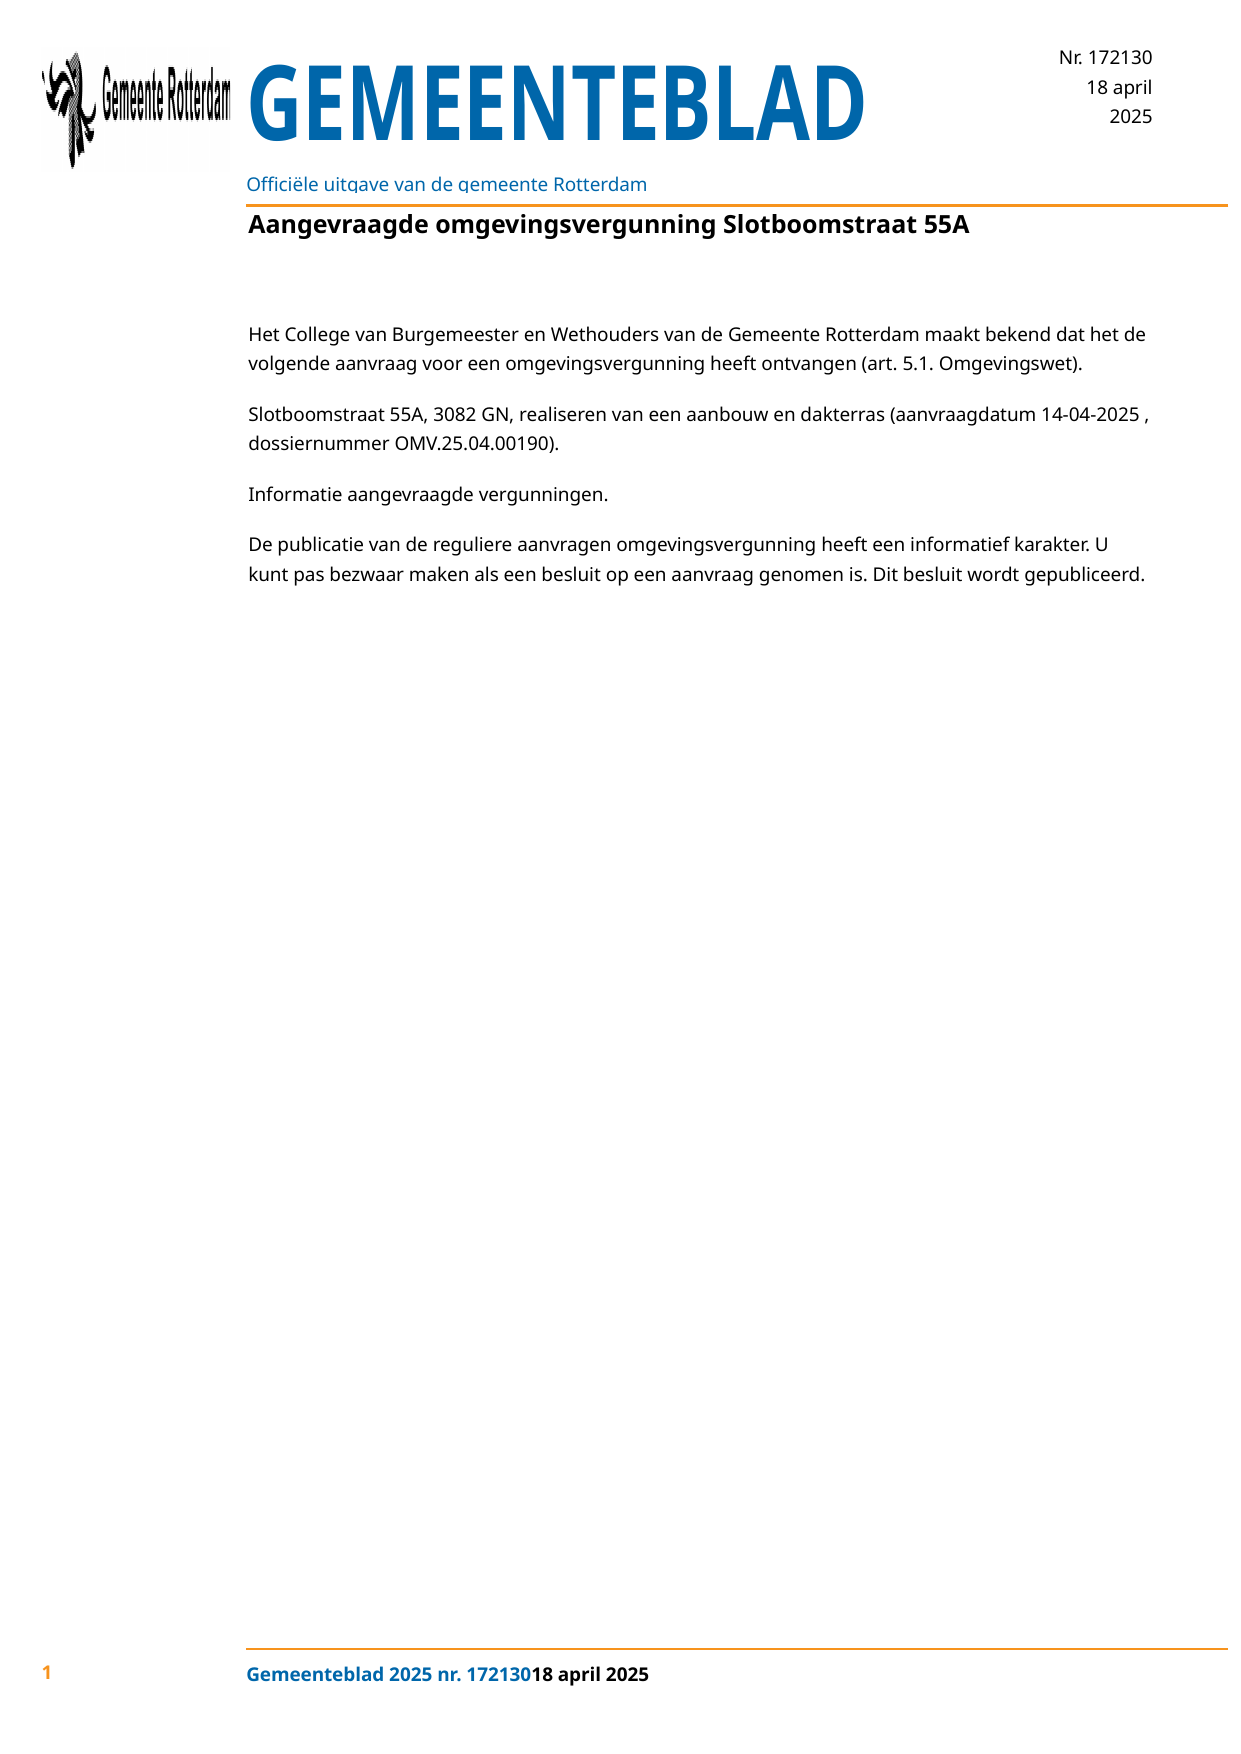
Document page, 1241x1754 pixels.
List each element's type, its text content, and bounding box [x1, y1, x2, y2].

text Informatie aangevraagde vergunningen. [248, 481, 1152, 506]
text Aangevraagde omgevingsvergunning Slotboomstraat 55A [248, 207, 1152, 241]
text Slotboomstraat 55A, 3082 GN, realiseren van een aanbouw en dakterras (aanvraagdatum 14-04-2025 , dossiernummer OMV.25.04.00190). [248, 401, 1152, 456]
text De publicatie van de reguliere aanvragen omgevingsvergunning heeft een informatief karakter. U kunt pas bezwaar maken als een besluit op een aanvraag genomen is. Dit besluit wordt gepubliceerd. [248, 531, 1152, 586]
picture [41, 47, 231, 172]
text Het College van Burgemeester en Wethouders van de Gemeente Rotterdam maakt bekend dat het de volgende aanvraag voor een omgevingsvergunning heeft ontvangen (art. 5.1. Omgevingswet). [248, 321, 1152, 376]
